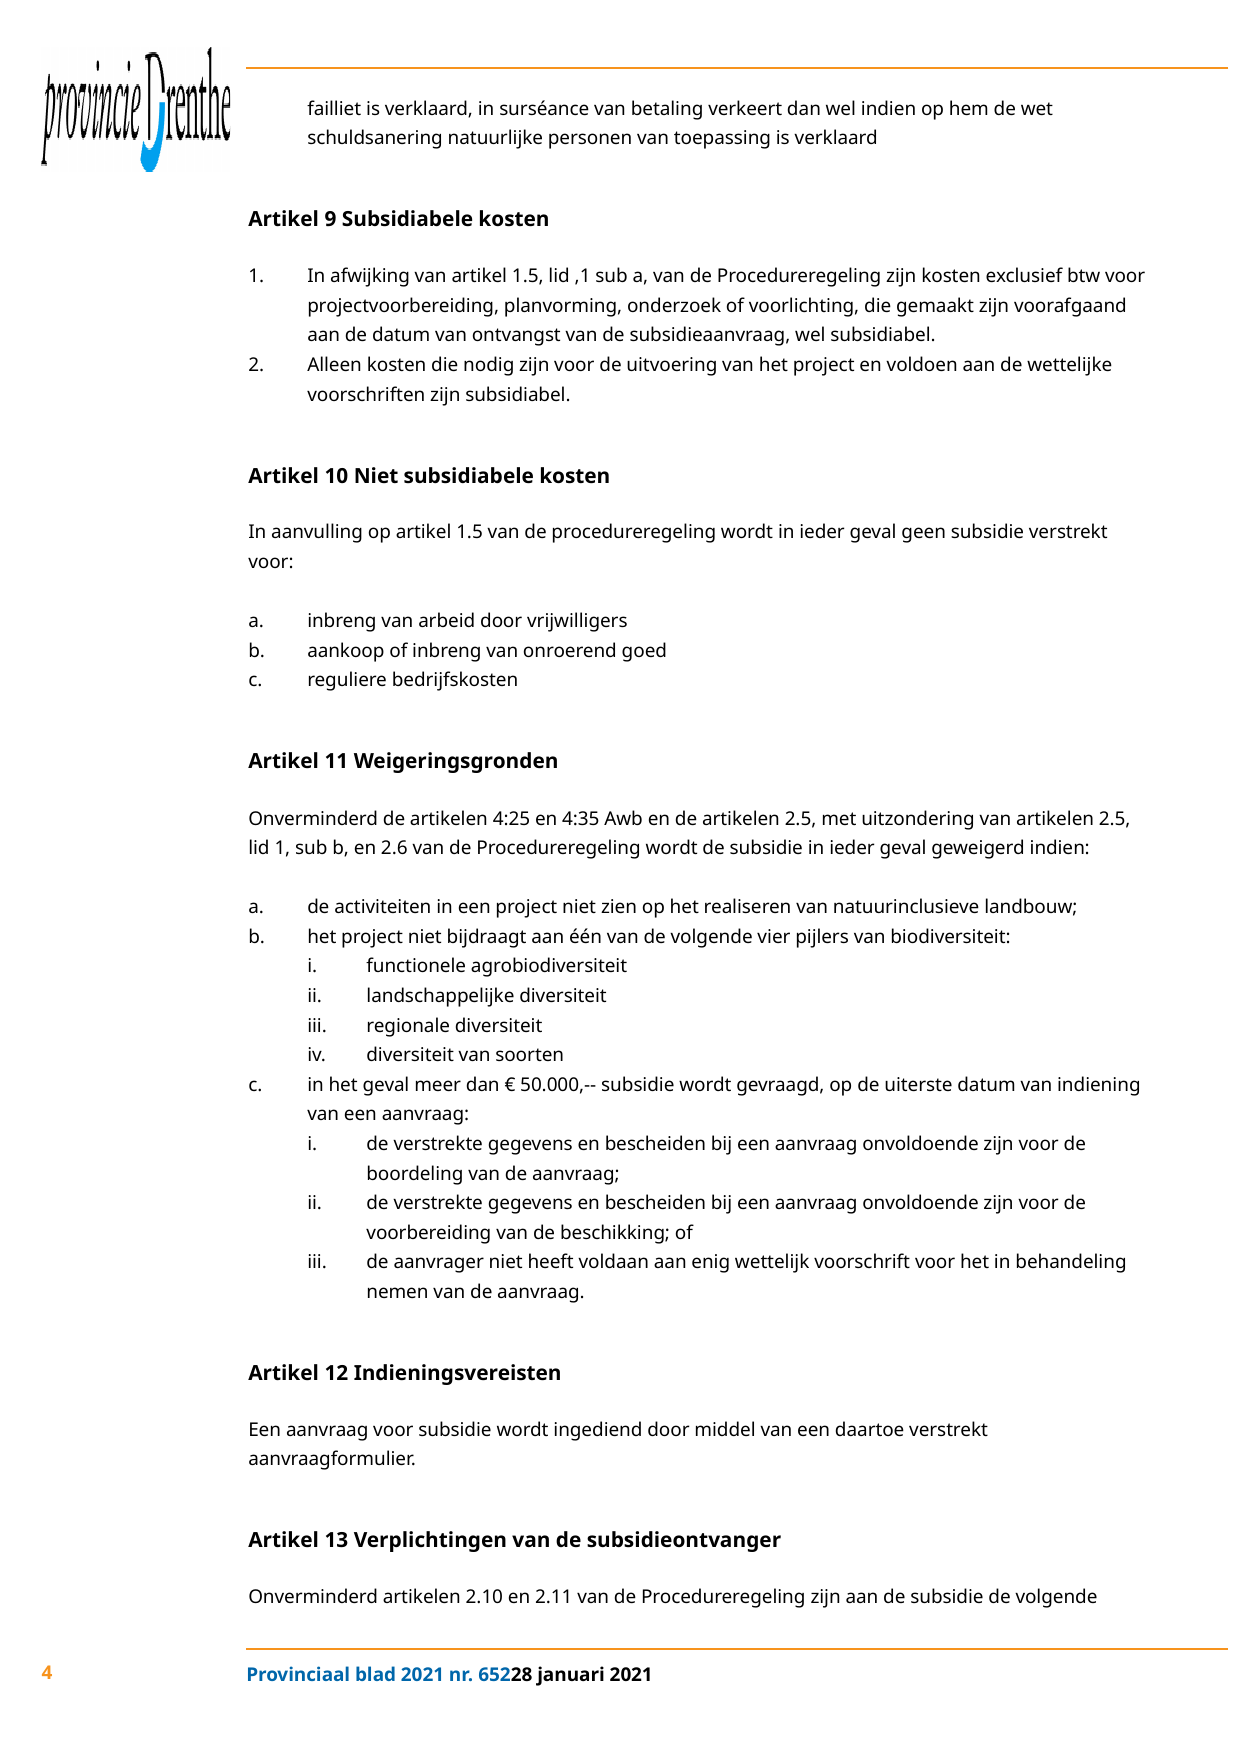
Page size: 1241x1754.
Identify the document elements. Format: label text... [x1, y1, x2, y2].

text Artikel 10 Niet subsidiabele kosten [248, 461, 1152, 489]
text Artikel 13 Verplichtingen van de subsidieontvanger [248, 1526, 1152, 1554]
list functionele agrobiodiversiteit [307, 953, 1152, 978]
list reguliere bedrijfskosten [248, 667, 1152, 692]
list de verstrekte gegevens en bescheiden bij een aanvraag onvoldoende zijn voor de voorbereiding van de beschikking; of [307, 1189, 1152, 1244]
list landschappelijke diversiteit [307, 982, 1152, 1008]
list Alleen kosten die nodig zijn voor de uitvoering van het project en voldoen aan de wettelijke voorschriften zijn subsidiabel. [248, 351, 1152, 406]
list aankoop of inbreng van onroerend goed [248, 637, 1152, 663]
text Onverminderd artikelen 2.10 en 2.11 van de Procedureregeling zijn aan de subsidie de volgende [248, 1584, 1152, 1609]
list de activiteiten in een project niet zien op het realiseren van natuurinclusieve landbouw; [248, 893, 1152, 919]
list de aanvrager niet heeft voldaan aan enig wettelijk voorschrift voor het in behandeling nemen van de aanvraag. [307, 1248, 1152, 1304]
text In aanvulling op artikel 1.5 van de procedureregeling wordt in ieder geval geen subsidie verstrekt voor: [248, 519, 1152, 574]
text Een aanvraag voor subsidie wordt ingediend door middel van een daartoe verstrekt aanvraagformulier. [248, 1416, 1152, 1471]
list regionale diversiteit [307, 1012, 1152, 1037]
list de verstrekte gegevens en bescheiden bij een aanvraag onvoldoende zijn voor de boordeling van de aanvraag; [307, 1130, 1152, 1185]
list diversiteit van soorten [307, 1041, 1152, 1067]
list failliet is verklaard, in surséance van betaling verkeert dan wel indien op hem de wet schuldsanering natuurlijke personen van toepassing is verklaard [248, 95, 1152, 150]
list inbreng van arbeid door vrijwilligers [248, 607, 1152, 633]
list in het geval meer dan € 50.000,-- subsidie wordt gevraagd, op de uiterste datum van indiening van een aanvraag: [248, 1071, 1152, 1126]
list het project niet bijdraagt aan één van de volgende vier pijlers van biodiversiteit: [248, 923, 1152, 949]
text Artikel 11 Weigeringsgronden [248, 747, 1152, 775]
text Artikel 12 Indieningsvereisten [248, 1358, 1152, 1386]
picture [41, 47, 231, 172]
text Onverminderd de artikelen 4:25 en 4:35 Awb en de artikelen 2.5, met uitzondering van artikelen 2.5, lid 1, sub b, en 2.6 van de Procedureregeling wordt de subsidie in ieder geval geweigerd indien: [248, 805, 1152, 860]
list In afwijking van artikel 1.5, lid ,1 sub a, van de Procedureregeling zijn kosten exclusief btw voor projectvoorbereiding, planvorming, onderzoek of voorlichting, die gemaakt zijn voorafgaand aan de datum van ontvangst van de subsidieaanvraag, wel subsidiabel. [248, 262, 1152, 347]
text Artikel 9 Subsidiabele kosten [248, 204, 1152, 233]
